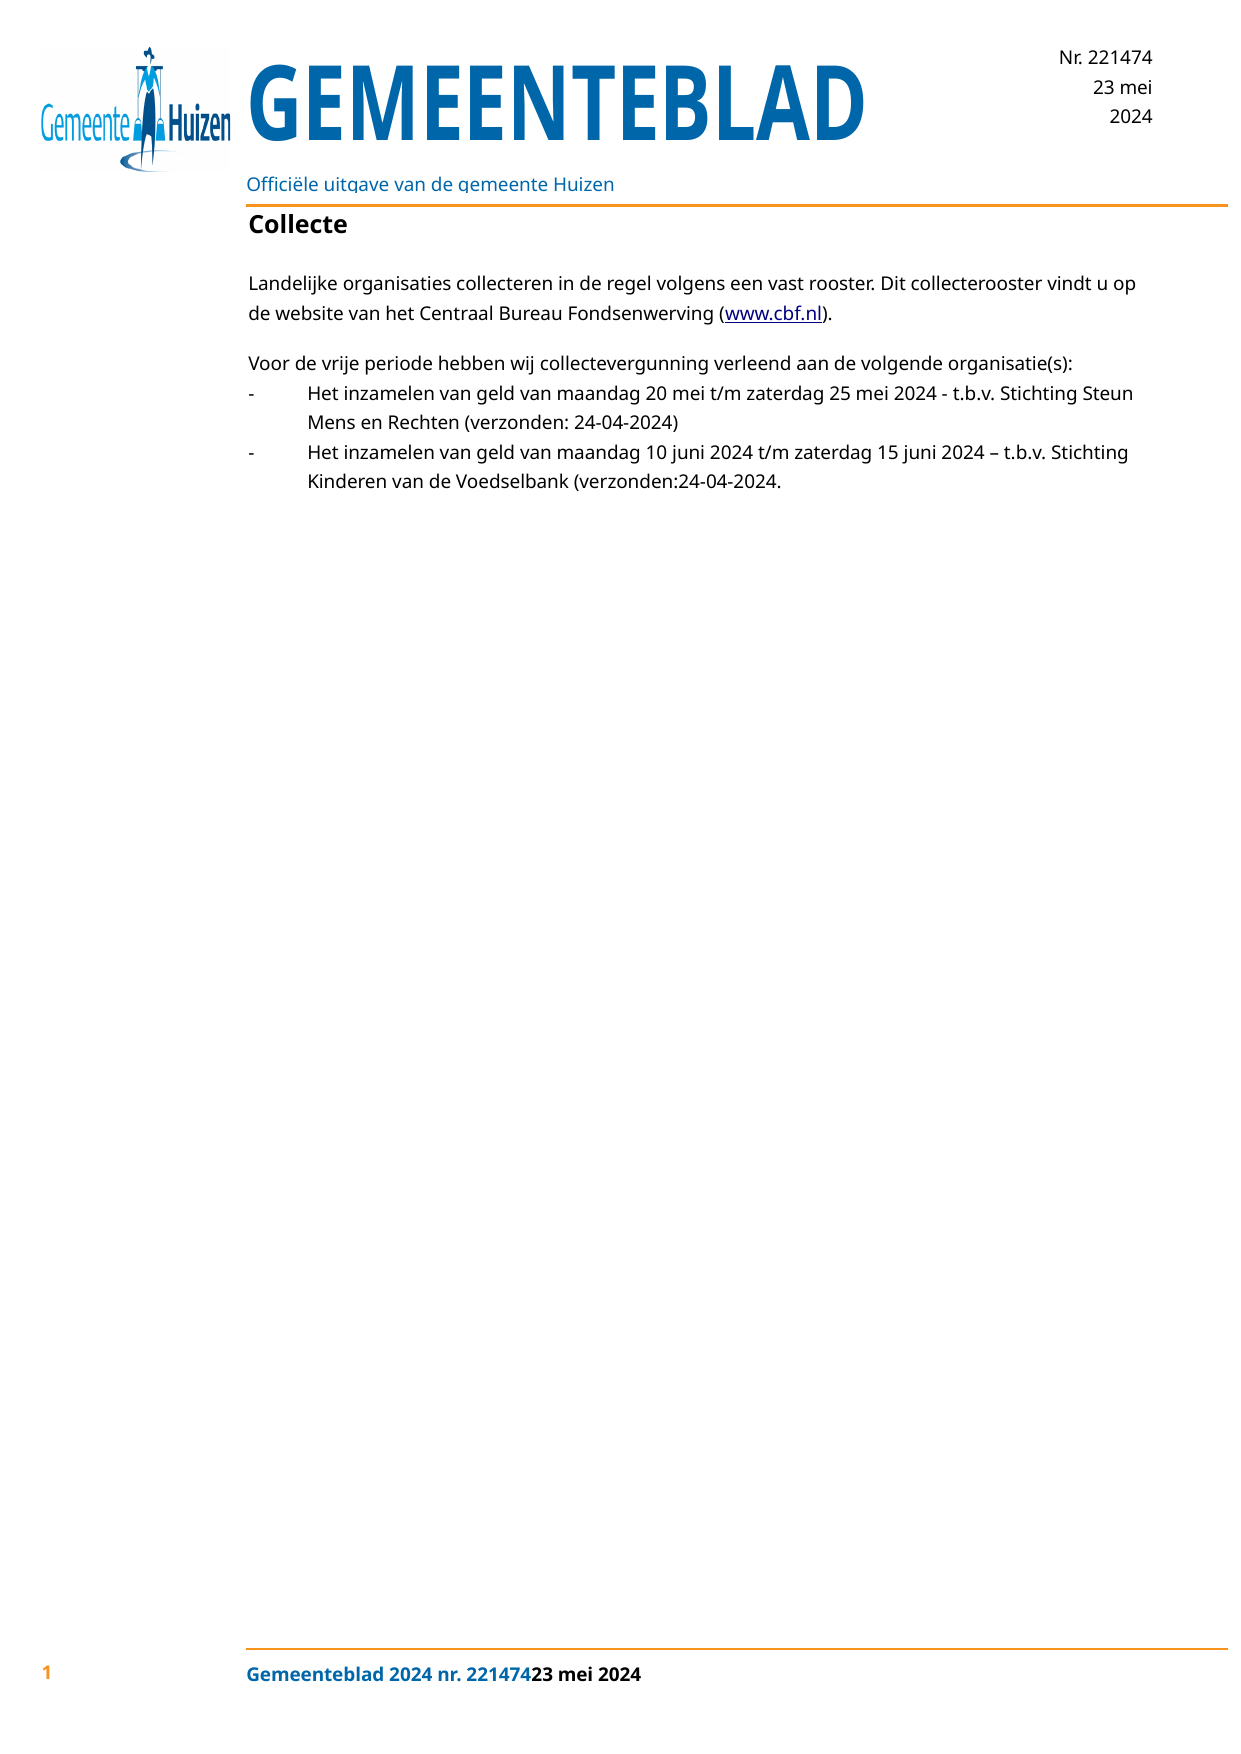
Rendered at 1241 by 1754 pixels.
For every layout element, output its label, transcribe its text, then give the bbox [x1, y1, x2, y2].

text Voor de vrije periode hebben wij collectevergunning verleend aan de volgende organisatie(s): [248, 350, 1152, 376]
list Het inzamelen van geld van maandag 20 mei t/m zaterdag 25 mei 2024 - t.b.v. Stichting Steun Mens en Rechten (verzonden: 24-04-2024) [248, 380, 1152, 435]
list Het inzamelen van geld van maandag 10 juni 2024 t/m zaterdag 15 juni 2024 – t.b.v. Stichting Kinderen van de Voedselbank (verzonden:24-04-2024. [248, 439, 1152, 494]
text Collecte [248, 207, 1152, 241]
text Landelijke organisaties collecteren in de regel volgens een vast rooster. Dit collecterooster vindt u op de website van het Centraal Bureau Fondsenwerving (www.cbf.nl). [248, 270, 1152, 326]
picture [41, 47, 231, 172]
